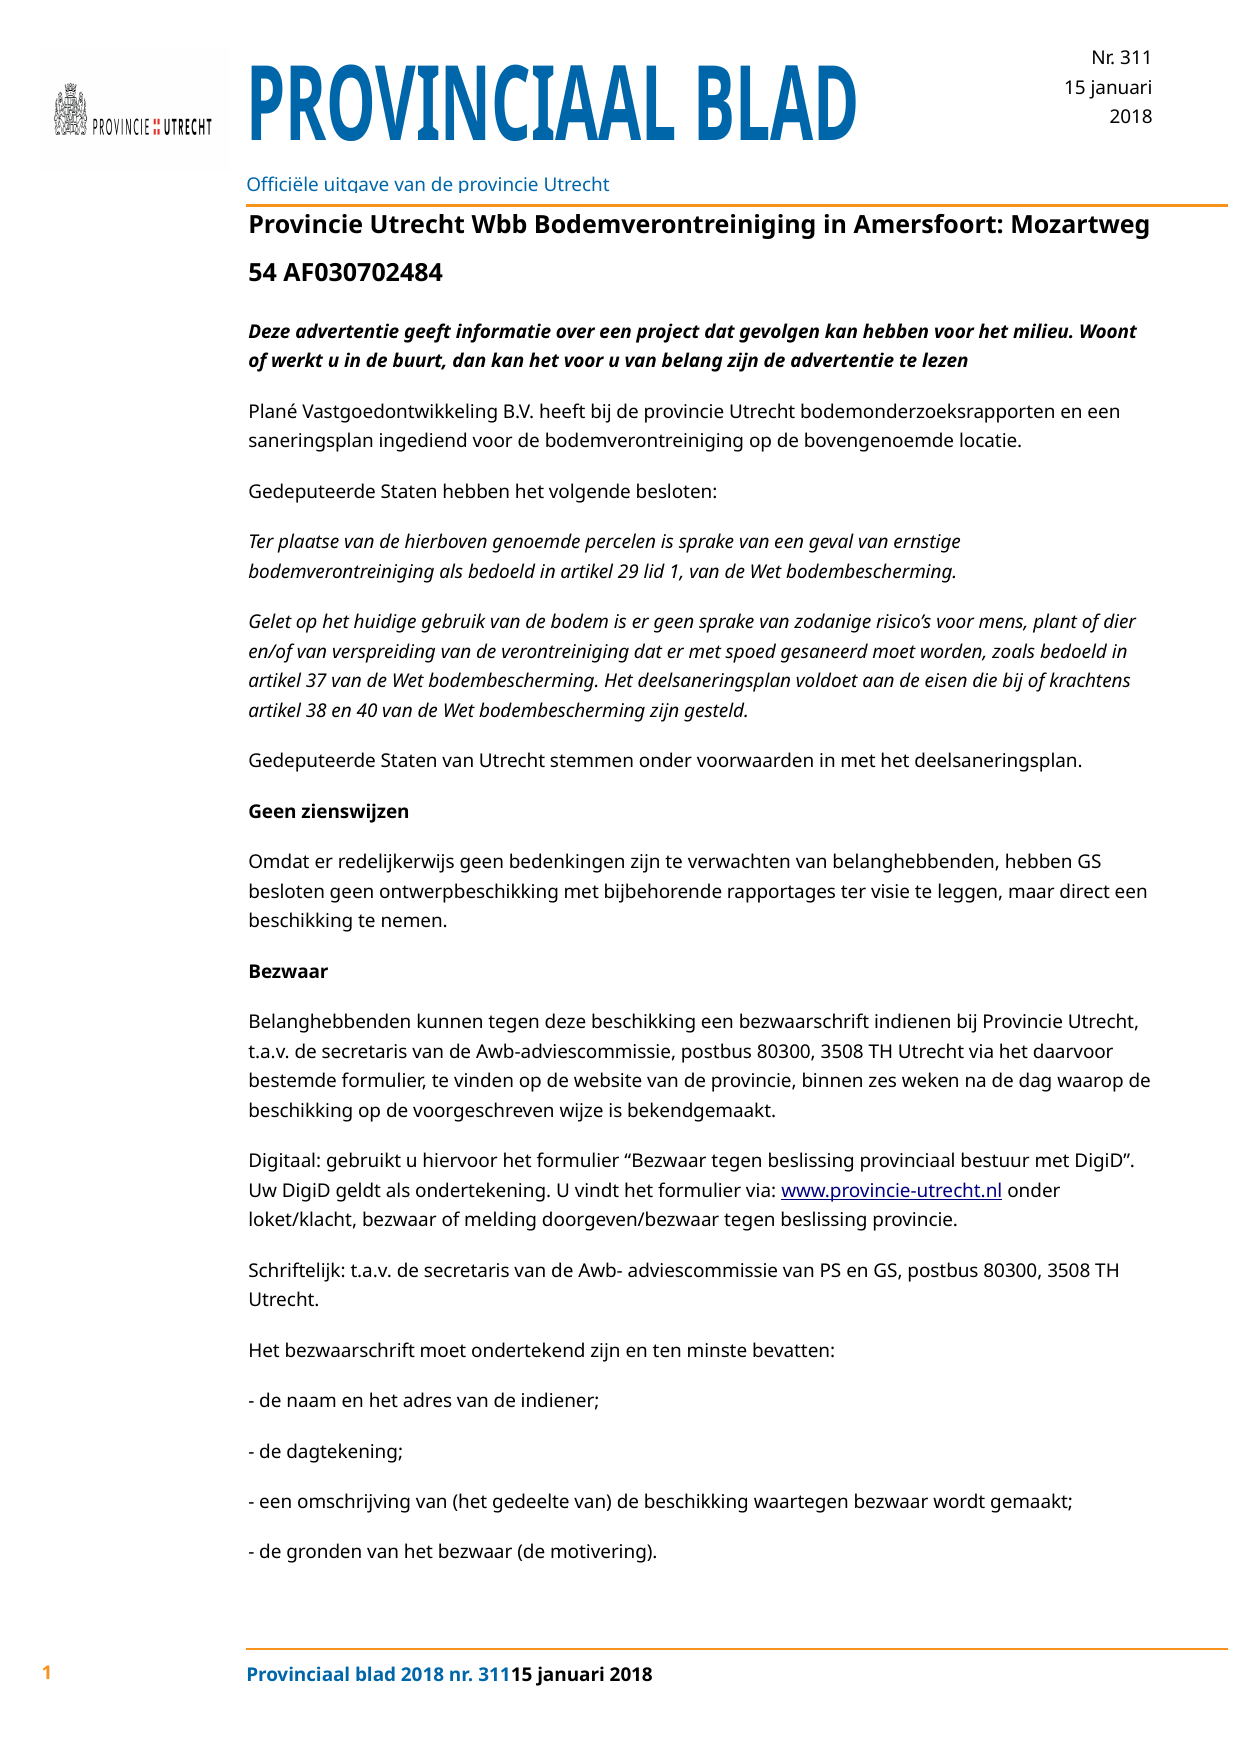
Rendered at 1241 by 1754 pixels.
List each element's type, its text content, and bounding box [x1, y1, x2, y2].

text Gelet op het huidige gebruik van de bodem is er geen sprake van zodanige risico’s voor mens, plant of dier en/of van verspreiding van de verontreiniging dat er met spoed gesaneerd moet worden, zoals bedoeld in artikel 37 van de Wet bodembescherming. Het deelsaneringsplan voldoet aan de eisen die bij of krachtens artikel 38 en 40 van de Wet bodembescherming zijn gesteld. [248, 608, 1152, 723]
text - een omschrijving van (het gedeelte van) de beschikking waartegen bezwaar wordt gemaakt; [248, 1488, 1152, 1514]
text Ter plaatse van de hierboven genoemde percelen is sprake van een geval van ernstige bodemverontreiniging als bedoeld in artikel 29 lid 1, van de Wet bodembescherming. [248, 528, 1152, 584]
text Schriftelijk: t.a.v. de secretaris van de Awb- adviescommissie van PS en GS, postbus 80300, 3508 TH Utrecht. [248, 1257, 1152, 1312]
text - de naam en het adres van de indiener; [248, 1387, 1152, 1413]
text Gedeputeerde Staten hebben het volgende besloten: [248, 478, 1152, 504]
text Deze advertentie geeft informatie over een project dat gevolgen kan hebben voor het milieu. Woont of werkt u in de buurt, dan kan het voor u van belang zijn de advertentie te lezen [248, 318, 1152, 373]
text Gedeputeerde Staten van Utrecht stemmen onder voorwaarden in met het deelsaneringsplan. [248, 747, 1152, 773]
text Plané Vastgoedontwikkeling B.V. heeft bij de provincie Utrecht bodemonderzoeksrapporten en een saneringsplan ingediend voor de bodemverontreiniging op de bovengenoemde locatie. [248, 398, 1152, 453]
text - de gronden van het bezwaar (de motivering). [248, 1539, 1152, 1564]
text Belanghebbenden kunnen tegen deze beschikking een bezwaarschrift indienen bij Provincie Utrecht, t.a.v. de secretaris van de Awb-adviescommissie, postbus 80300, 3508 TH Utrecht via het daarvoor bestemde formulier, te vinden op de website van de provincie, binnen zes weken na de dag waarop de beschikking op de voorgeschreven wijze is bekendgemaakt. [248, 1008, 1152, 1123]
text Digitaal: gebruikt u hiervoor het formulier “Bezwaar tegen beslissing provinciaal bestuur met DigiD”. Uw DigiD geldt als ondertekening. U vindt het formulier via: www.provincie-utrecht.nl onder loket/klacht, bezwaar of melding doorgeven/bezwaar tegen beslissing provincie. [248, 1147, 1152, 1232]
picture [41, 47, 231, 172]
text Geen zienswijzen [248, 798, 1152, 824]
text Bezwaar [248, 958, 1152, 984]
text Omdat er redelijkerwijs geen bedenkingen zijn te verwachten van belanghebbenden, hebben GS besloten geen ontwerpbeschikking met bijbehorende rapportages ter visie te leggen, maar direct een beschikking te nemen. [248, 848, 1152, 933]
text - de dagtekening; [248, 1438, 1152, 1464]
text Het bezwaarschrift moet ondertekend zijn en ten minste bevatten: [248, 1337, 1152, 1363]
text Provincie Utrecht Wbb Bodemverontreiniging in Amersfoort: Mozartweg 54 AF030702484 [248, 207, 1152, 288]
